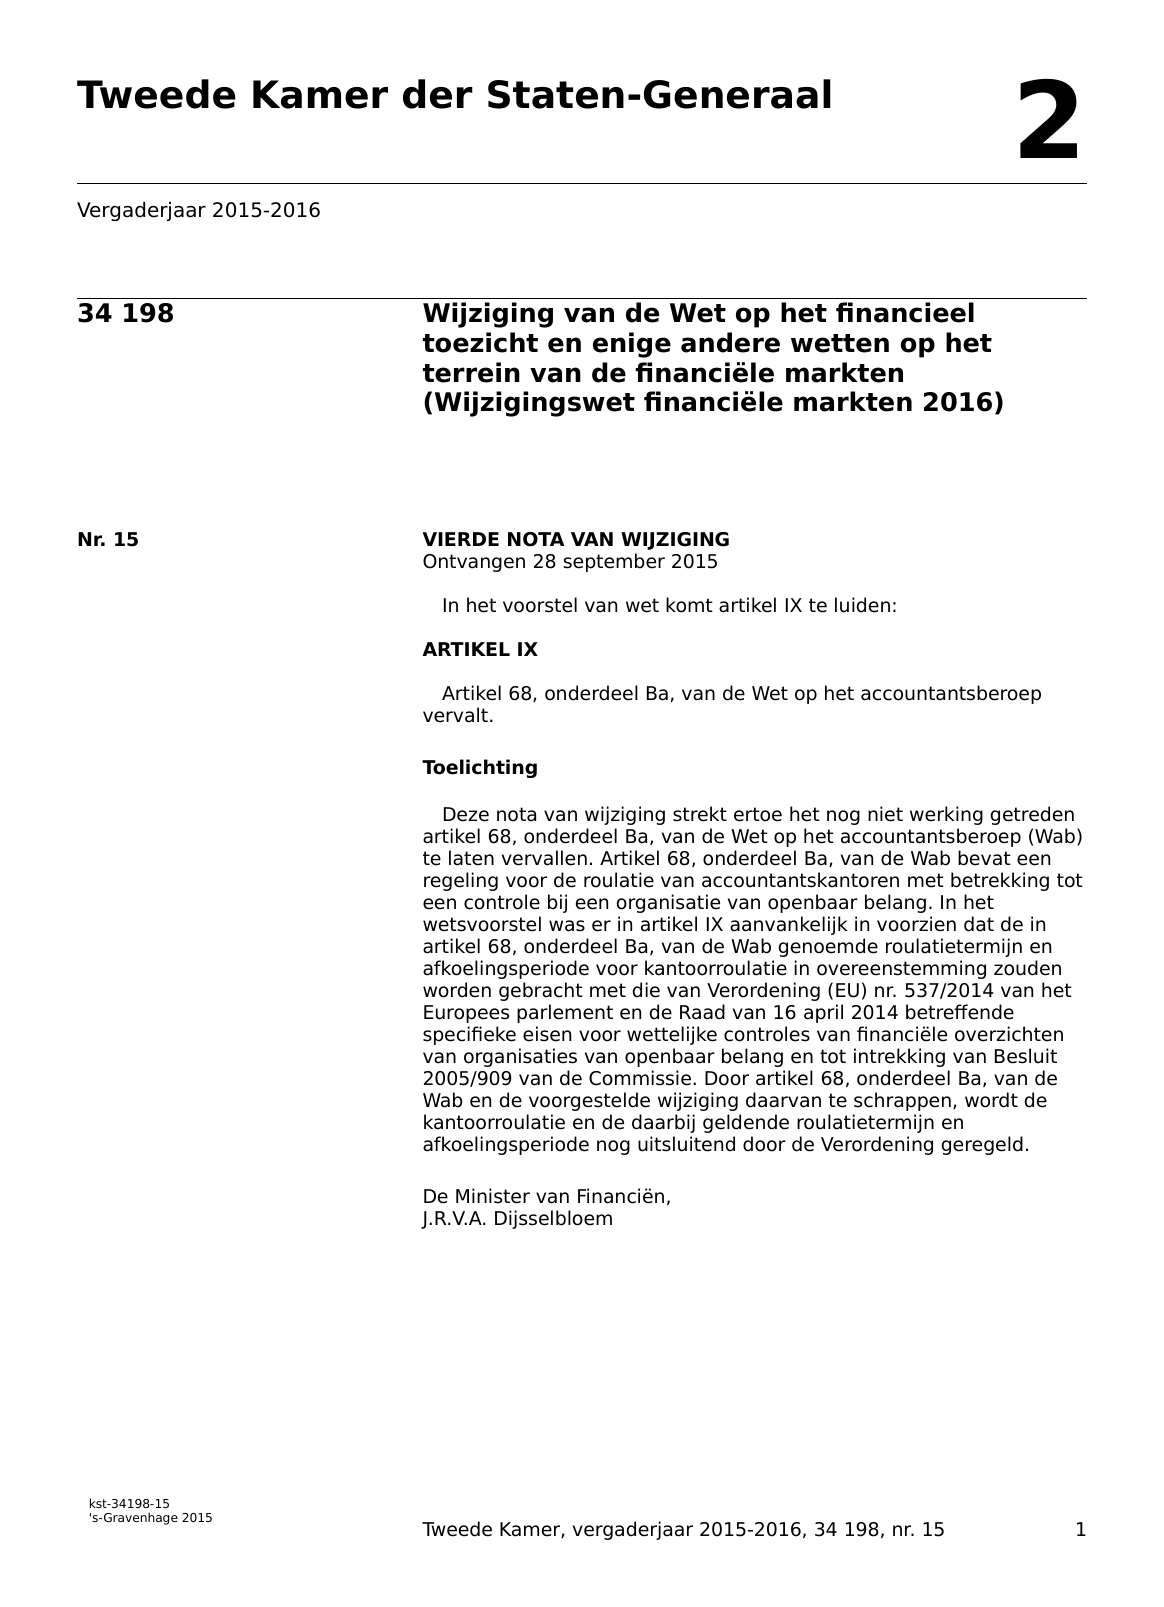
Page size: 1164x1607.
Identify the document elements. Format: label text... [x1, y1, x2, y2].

text Deze nota van wijziging strekt ertoe het nog niet werking getreden artikel 68, onderdeel Ba, van de Wet op het accountantsberoep (Wab) te laten vervallen. Artikel 68, onderdeel Ba, van de Wab bevat een regeling voor de roulatie van accountantskantoren met betrekking tot een controle bij een organisatie van openbaar belang. In het wetsvoorstel was er in artikel IX aanvankelijk in voorzien dat de in artikel 68, onderdeel Ba, van de Wab genoemde roulatietermijn en afkoelingsperiode voor kantoorroulatie in overeenstemming zouden worden gebracht met die van Verordening (EU) nr. 537/2014 van het Europees parlement en de Raad van 16 april 2014 betreffende specifieke eisen voor wettelijke controles van financiële overzichten van organisaties van openbaar belang en tot intrekking van Besluit 2005/909 van de Commissie. Door artikel 68, onderdeel Ba, van de Wab en de voorgestelde wijziging daarvan te schrappen, wordt de kantoorroulatie en de daarbij geldende roulatietermijn en afkoelingsperiode nog uitsluitend door de Verordening geregeld. [422, 804, 1087, 1156]
table_header 2 [886, 59, 1087, 183]
text Artikel 68, onderdeel Ba, van de Wet op het accountantsberoep vervalt. [422, 683, 1087, 727]
text De Minister van Financiën, J.R.V.A. Dijsselbloem [422, 1186, 1087, 1230]
text kst-34198-15 [88, 1497, 323, 1511]
table_cell Vergaderjaar 2015-2016 [77, 184, 1087, 298]
table_header Tweede Kamer der Staten-Generaal [77, 59, 886, 183]
subtitle Nr. 15 VIERDE NOTA VAN WIJZIGING [77, 529, 1087, 551]
text In het voorstel van wet komt artikel IX te luiden: [422, 595, 1087, 617]
subtitle ARTIKEL IX [422, 639, 1087, 661]
text 's-Gravenhage 2015 [88, 1511, 323, 1525]
subtitle Toelichting [422, 757, 1087, 779]
text Ontvangen 28 september 2015 [422, 551, 1087, 573]
subtitle 34 198 Wijziging van de Wet op het financieel toezicht en enige andere wetten op het terrein van de financiële markten (Wijzigingswet financiële markten 2016) [77, 299, 1087, 418]
